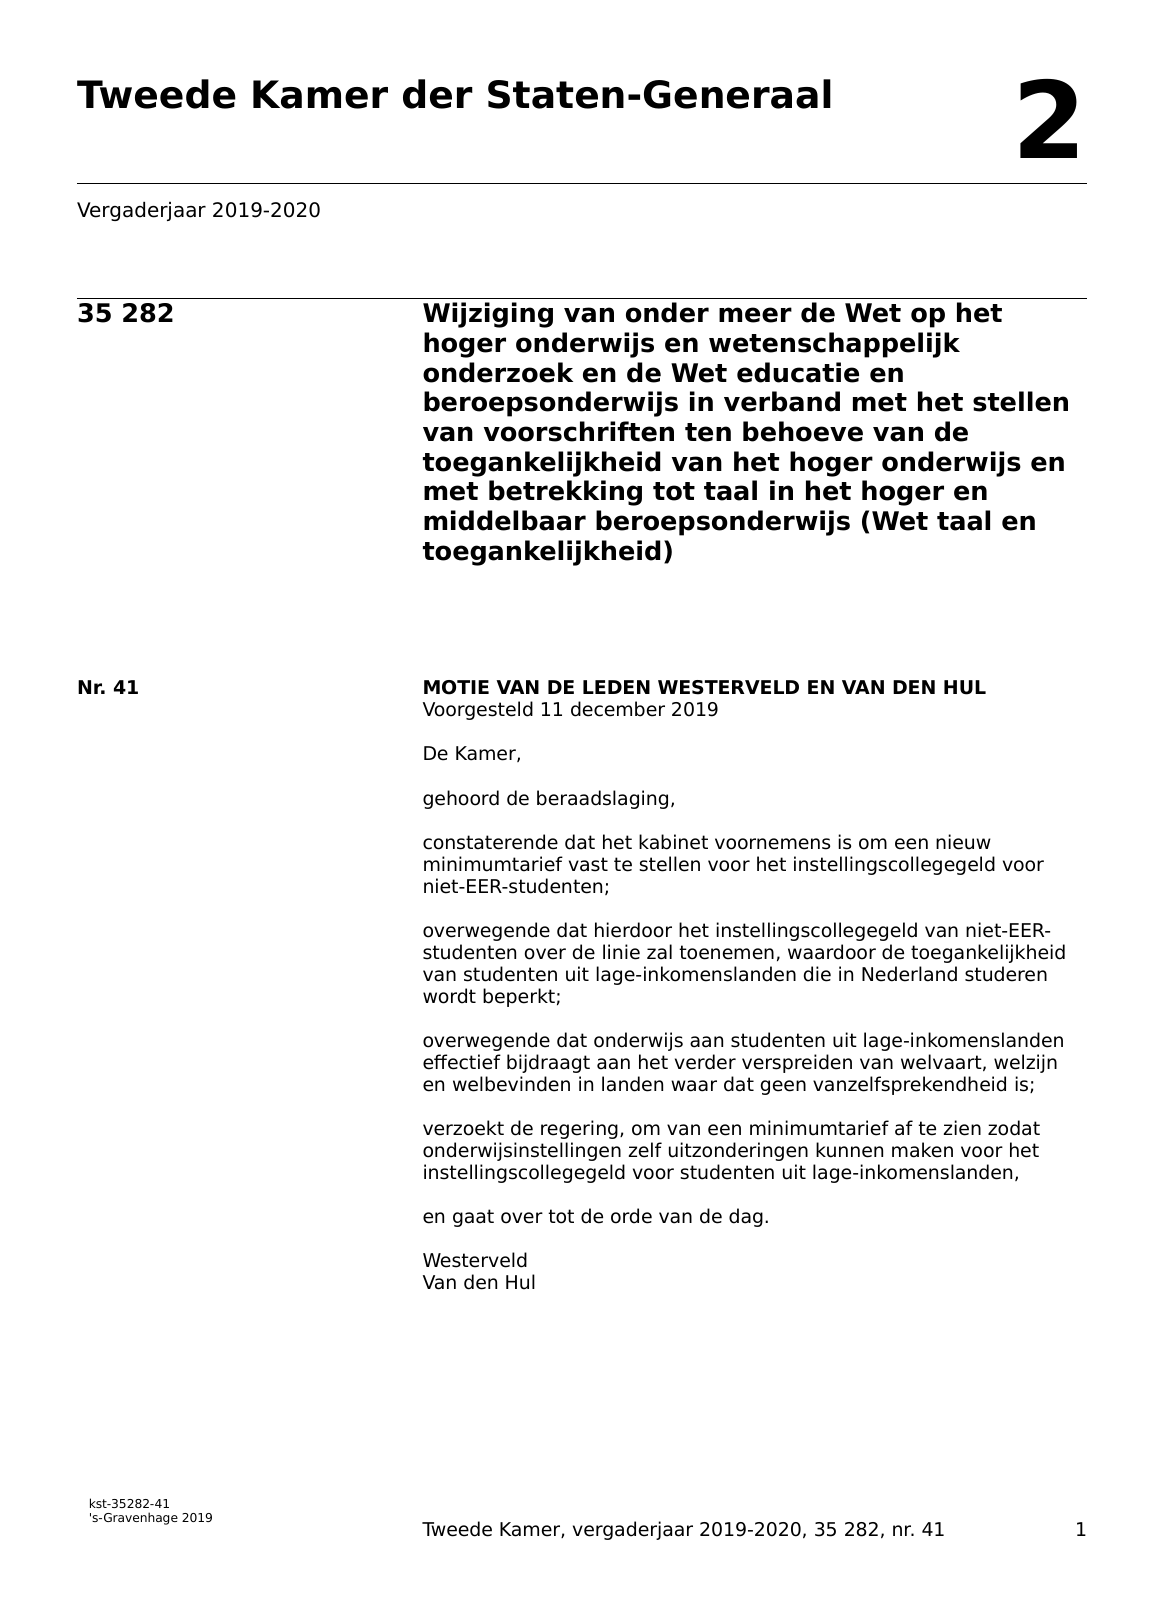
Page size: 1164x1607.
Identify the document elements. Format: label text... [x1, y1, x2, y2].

text Voorgesteld 11 december 2019 [422, 699, 1087, 721]
text constaterende dat het kabinet voornemens is om een nieuw minimumtarief vast te stellen voor het instellingscollegegeld voor niet-EER-studenten; [422, 832, 1087, 898]
table_header 2 [886, 59, 1087, 183]
table_header Tweede Kamer der Staten-Generaal [77, 59, 886, 183]
text Westerveld [422, 1250, 1087, 1272]
text en gaat over tot de orde van de dag. [422, 1206, 1087, 1228]
text Van den Hul [422, 1272, 1087, 1294]
text kst-35282-41 [88, 1497, 323, 1511]
text De Kamer, [422, 743, 1087, 765]
subtitle 35 282 Wijziging van onder meer de Wet op het hoger onderwijs en wetenschappelijk onderzoek en de Wet educatie en beroepsonderwijs in verband met het stellen van voorschriften ten behoeve van de toegankelijkheid van het hoger onderwijs en met betrekking tot taal in het hoger en middelbaar beroepsonderwijs (Wet taal en toegankelijkheid) [77, 299, 1087, 566]
text overwegende dat hierdoor het instellingscollegegeld van niet-EER-studenten over de linie zal toenemen, waardoor de toegankelijkheid van studenten uit lage-inkomenslanden die in Nederland studeren wordt beperkt; [422, 920, 1087, 1008]
table_cell Vergaderjaar 2019-2020 [77, 184, 1087, 298]
text verzoekt de regering, om van een minimumtarief af te zien zodat onderwijsinstellingen zelf uitzonderingen kunnen maken voor het instellingscollegegeld voor studenten uit lage-inkomenslanden, [422, 1118, 1087, 1184]
text overwegende dat onderwijs aan studenten uit lage-inkomenslanden effectief bijdraagt aan het verder verspreiden van welvaart, welzijn en welbevinden in landen waar dat geen vanzelfsprekendheid is; [422, 1030, 1087, 1096]
text gehoord de beraadslaging, [422, 787, 1087, 809]
subtitle Nr. 41 MOTIE VAN DE LEDEN WESTERVELD EN VAN DEN HUL [77, 677, 1087, 699]
text 's-Gravenhage 2019 [88, 1511, 323, 1525]
